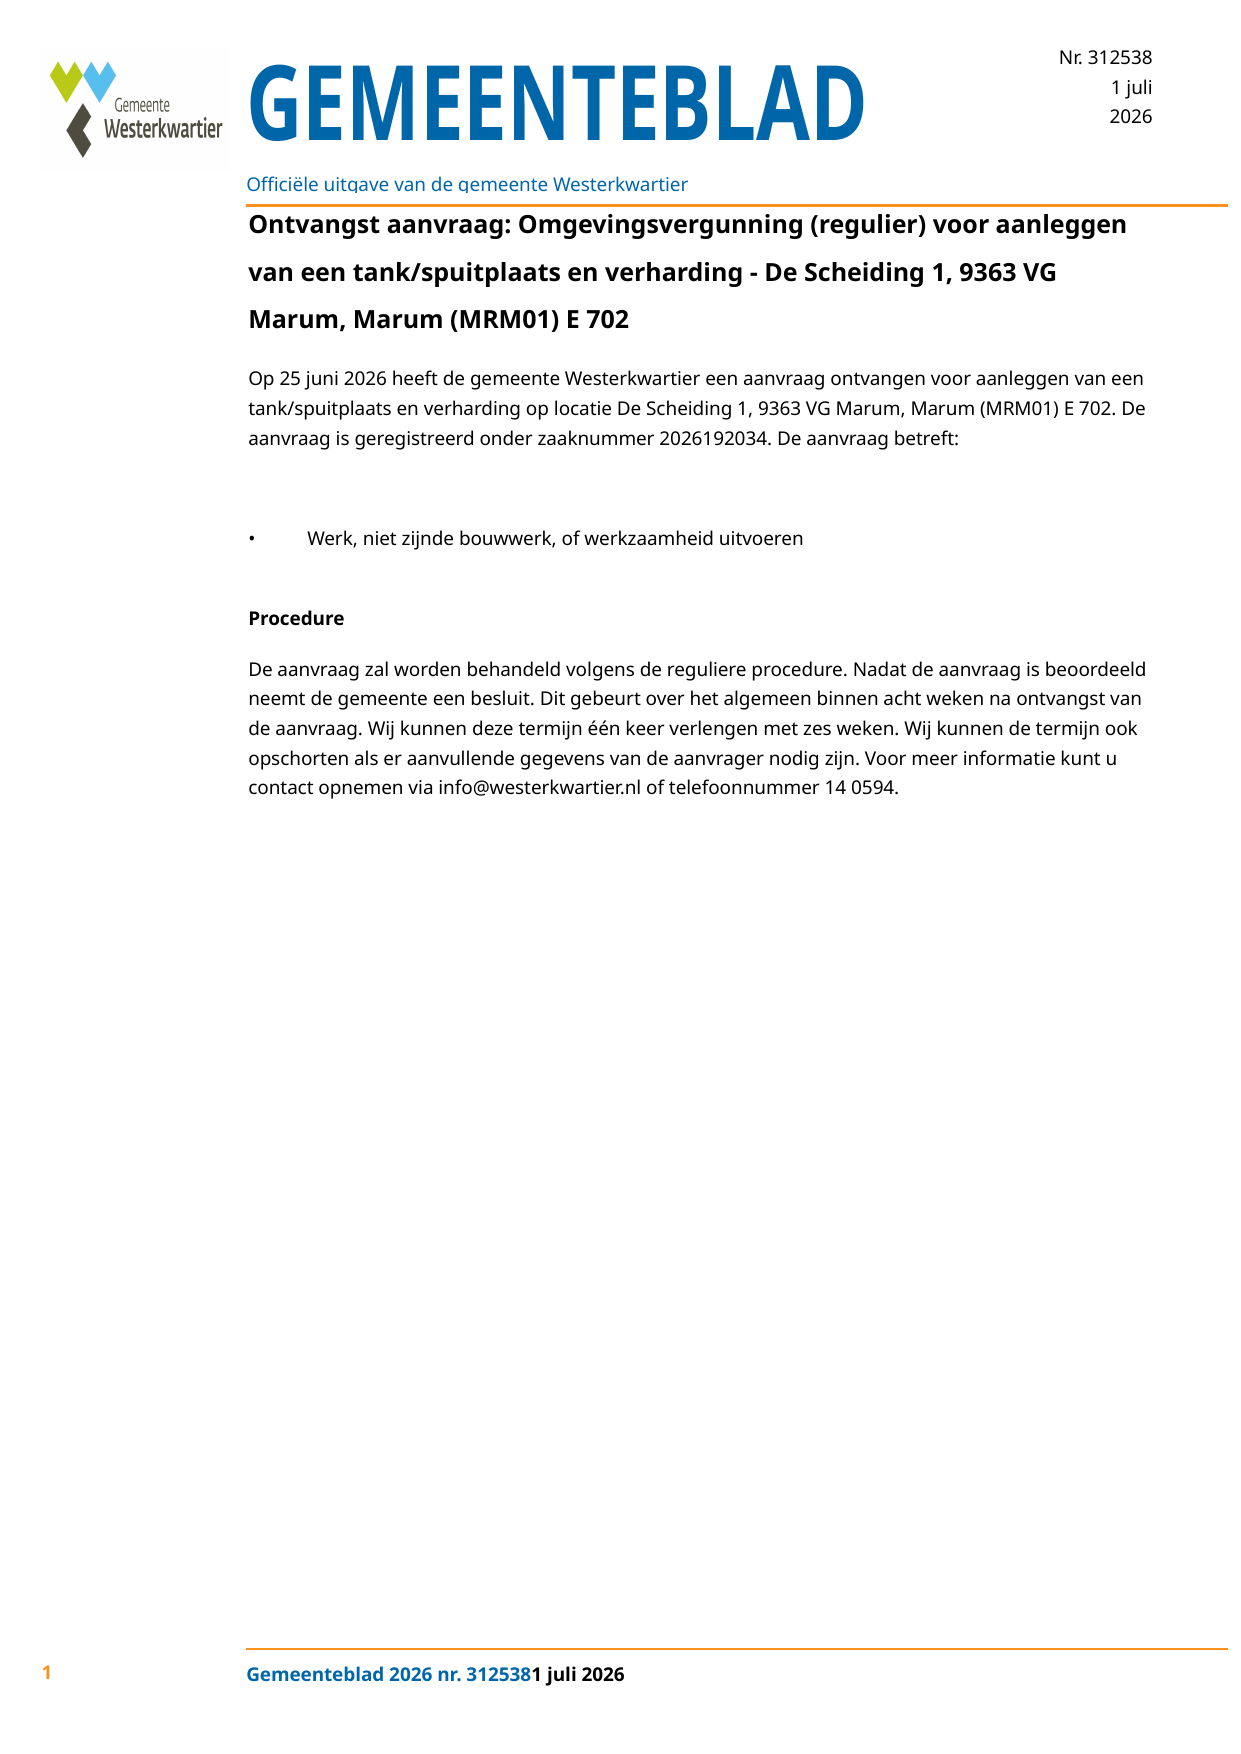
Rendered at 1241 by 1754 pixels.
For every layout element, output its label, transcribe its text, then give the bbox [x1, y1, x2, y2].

text Procedure [248, 606, 1152, 631]
text Op 25 juni 2026 heeft de gemeente Westerkwartier een aanvraag ontvangen voor aanleggen van een tank/spuitplaats en verharding op locatie De Scheiding 1, 9363 VG Marum, Marum (MRM01) E 702. De aanvraag is geregistreerd onder zaaknummer 2026192034. De aanvraag betreft: [248, 366, 1152, 450]
text Ontvangst aanvraag: Omgevingsvergunning (regulier) voor aanleggen van een tank/spuitplaats en verharding - De Scheiding 1, 9363 VG Marum, Marum (MRM01) E 702 [248, 207, 1152, 336]
text De aanvraag zal worden behandeld volgens de reguliere procedure. Nadat de aanvraag is beoordeeld neemt de gemeente een besluit. Dit gebeurt over het algemeen binnen acht weken na ontvangst van de aanvraag. Wij kunnen deze termijn één keer verlengen met zes weken. Wij kunnen de termijn ook opschorten als er aanvullende gegevens van de aanvrager nodig zijn. Voor meer informatie kunt u contact opnemen via info@westerkwartier.nl of telefoonnummer 14 0594. [248, 656, 1152, 800]
picture [41, 47, 231, 172]
list Werk, niet zijnde bouwwerk, of werkzaamheid uitvoeren [248, 526, 1152, 551]
